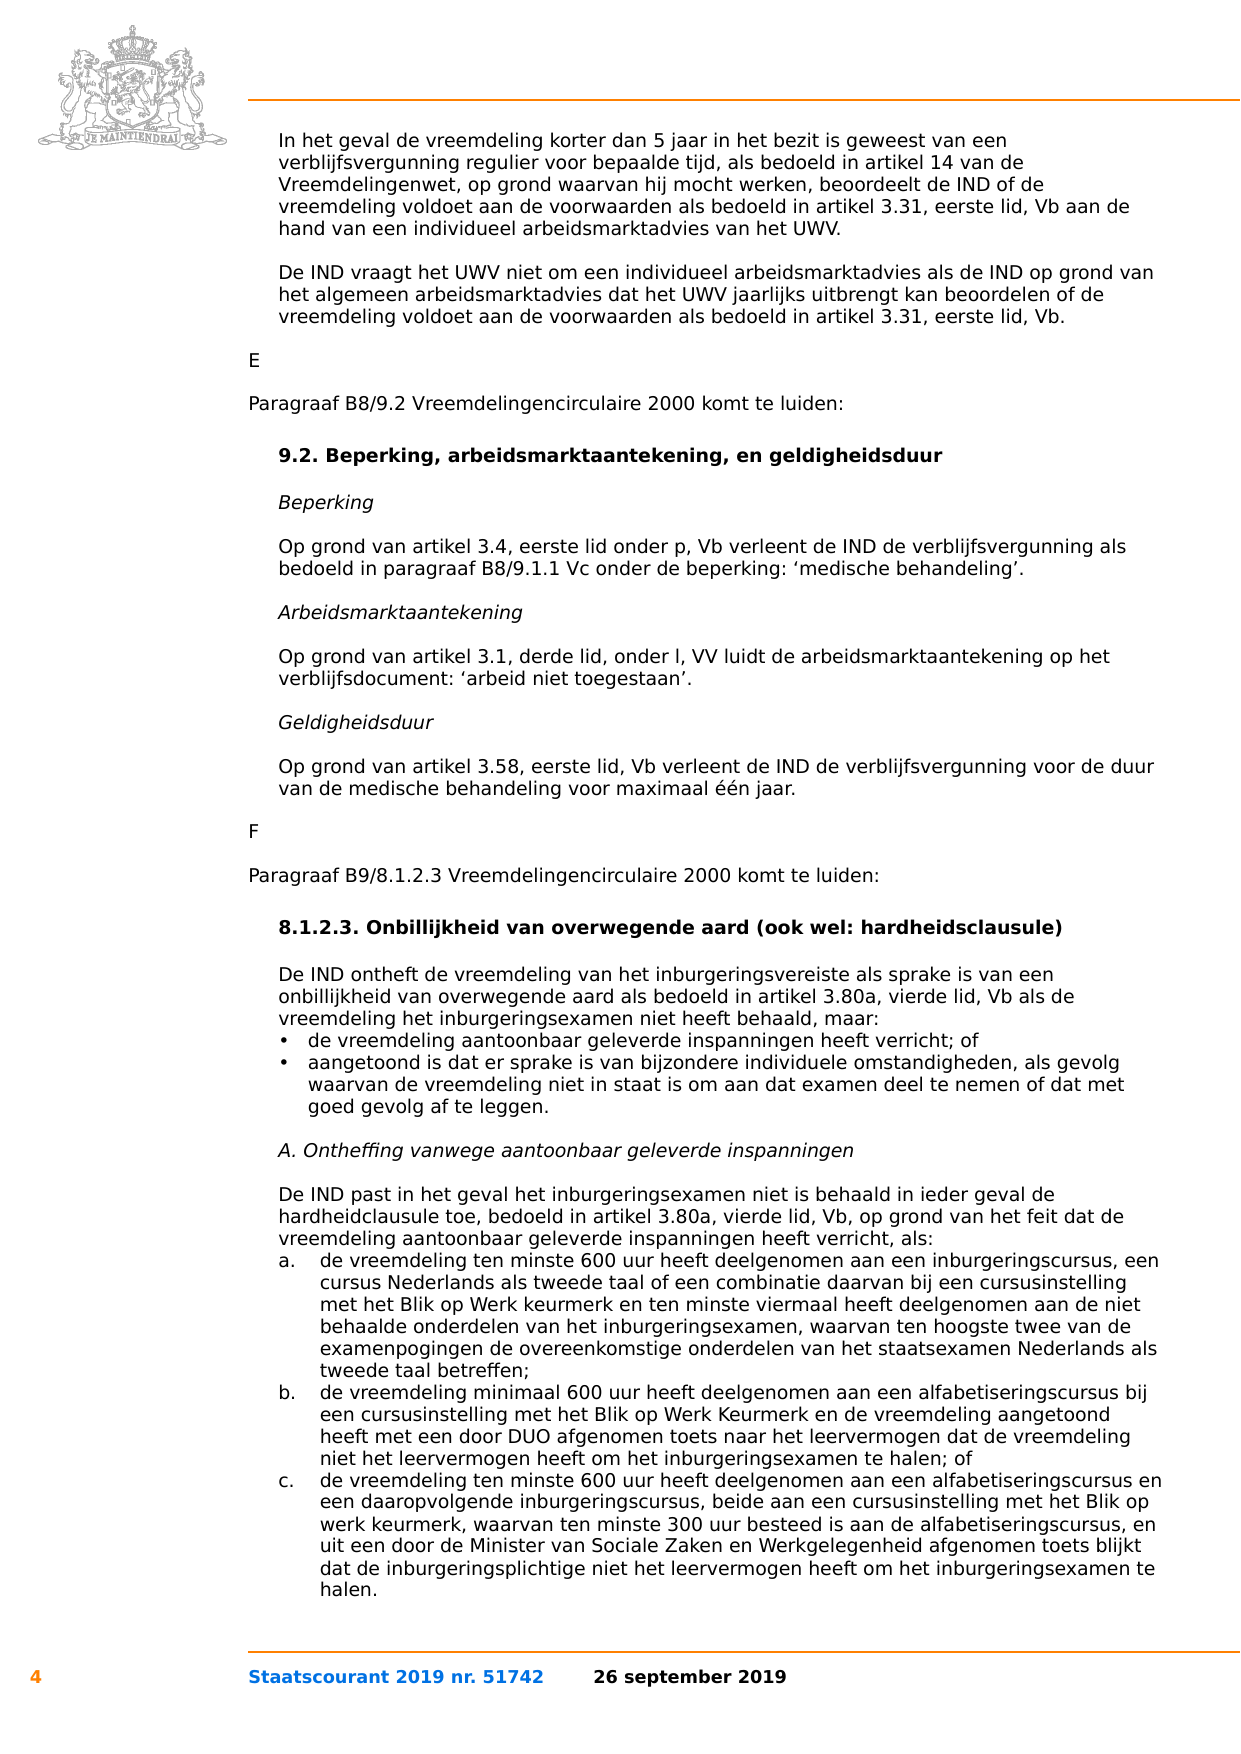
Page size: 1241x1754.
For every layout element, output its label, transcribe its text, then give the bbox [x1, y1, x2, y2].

text Op grond van artikel 3.58, eerste lid, Vb verleent de IND de verblijfsvergunning voor de duur van de medische behandeling voor maximaal één jaar. [278, 756, 1163, 799]
text De IND vraagt het UWV niet om een individueel arbeidsmarktadvies als de IND op grond van het algemeen arbeidsmarktadvies dat het UWV jaarlijks uitbrengt kan beoordelen of de vreemdeling voldoet aan de voorwaarden als bedoeld in artikel 3.31, eerste lid, Vb. [278, 262, 1163, 328]
subtitle 8.1.2.3. Onbillijkheid van overwegende aard (ook wel: hardheidsclausule) [278, 917, 1163, 939]
text • de vreemdeling aantoonbaar geleverde inspanningen heeft verricht; of [278, 1030, 1163, 1052]
picture [38, 25, 227, 150]
subtitle A. Ontheffing vanwege aantoonbaar geleverde inspanningen [278, 1140, 1163, 1162]
text Paragraaf B9/8.1.2.3 Vreemdelingencirculaire 2000 komt te luiden: [248, 865, 1163, 887]
text • aangetoond is dat er sprake is van bijzondere individuele omstandigheden, als gevolg waarvan de vreemdeling niet in staat is om aan dat examen deel te nemen of dat met goed gevolg af te leggen. [278, 1052, 1163, 1118]
text b. de vreemdeling minimaal 600 uur heeft deelgenomen aan een alfabetiseringscursus bij een cursusinstelling met het Blik op Werk Keurmerk en de vreemdeling aangetoond heeft met een door DUO afgenomen toets naar het leervermogen dat de vreemdeling niet het leervermogen heeft om het inburgeringsexamen te halen; of [278, 1382, 1163, 1469]
text Op grond van artikel 3.1, derde lid, onder l, VV luidt de arbeidsmarktaantekening op het verblijfsdocument: ‘arbeid niet toegestaan’. [278, 646, 1163, 690]
subtitle Beperking [278, 492, 1163, 514]
text De IND past in het geval het inburgeringsexamen niet is behaald in ieder geval de hardheidclausule toe, bedoeld in artikel 3.80a, vierde lid, Vb, op grond van het feit dat de vreemdeling aantoonbaar geleverde inspanningen heeft verricht, als: [278, 1184, 1163, 1250]
text c. de vreemdeling ten minste 600 uur heeft deelgenomen aan een alfabetiseringscursus en een daaropvolgende inburgeringscursus, beide aan een cursusinstelling met het Blik op werk keurmerk, waarvan ten minste 300 uur besteed is aan de alfabetiseringscursus, en uit een door de Minister van Sociale Zaken en Werkgelegenheid afgenomen toets blijkt dat de inburgeringsplichtige niet het leervermogen heeft om het inburgeringsexamen te halen. [278, 1469, 1163, 1601]
text E [248, 349, 1163, 371]
text a. de vreemdeling ten minste 600 uur heeft deelgenomen aan een inburgeringscursus, een cursus Nederlands als tweede taal of een combinatie daarvan bij een cursusinstelling met het Blik op Werk keurmerk en ten minste viermaal heeft deelgenomen aan de niet behaalde onderdelen van het inburgeringsexamen, waarvan ten hoogste twee van de examenpogingen de overeenkomstige onderdelen van het staatsexamen Nederlands als tweede taal betreffen; [278, 1250, 1163, 1382]
subtitle Geldigheidsduur [278, 712, 1163, 734]
text Paragraaf B8/9.2 Vreemdelingencirculaire 2000 komt te luiden: [248, 393, 1163, 415]
text F [248, 821, 1163, 843]
subtitle 9.2. Beperking, arbeidsmarktaantekening, en geldigheidsduur [278, 445, 1163, 467]
text In het geval de vreemdeling korter dan 5 jaar in het bezit is geweest van een verblijfsvergunning regulier voor bepaalde tijd, als bedoeld in artikel 14 van de Vreemdelingenwet, op grond waarvan hij mocht werken, beoordeelt de IND of de vreemdeling voldoet aan de voorwaarden als bedoeld in artikel 3.31, eerste lid, Vb aan de hand van een individueel arbeidsmarktadvies van het UWV. [278, 130, 1163, 240]
text Op grond van artikel 3.4, eerste lid onder p, Vb verleent de IND de verblijfsvergunning als bedoeld in paragraaf B8/9.1.1 Vc onder de beperking: ‘medische behandeling’. [278, 536, 1163, 580]
text De IND ontheft de vreemdeling van het inburgeringsvereiste als sprake is van een onbillijkheid van overwegende aard als bedoeld in artikel 3.80a, vierde lid, Vb als de vreemdeling het inburgeringsexamen niet heeft behaald, maar: [278, 964, 1163, 1030]
subtitle Arbeidsmarktaantekening [278, 602, 1163, 624]
